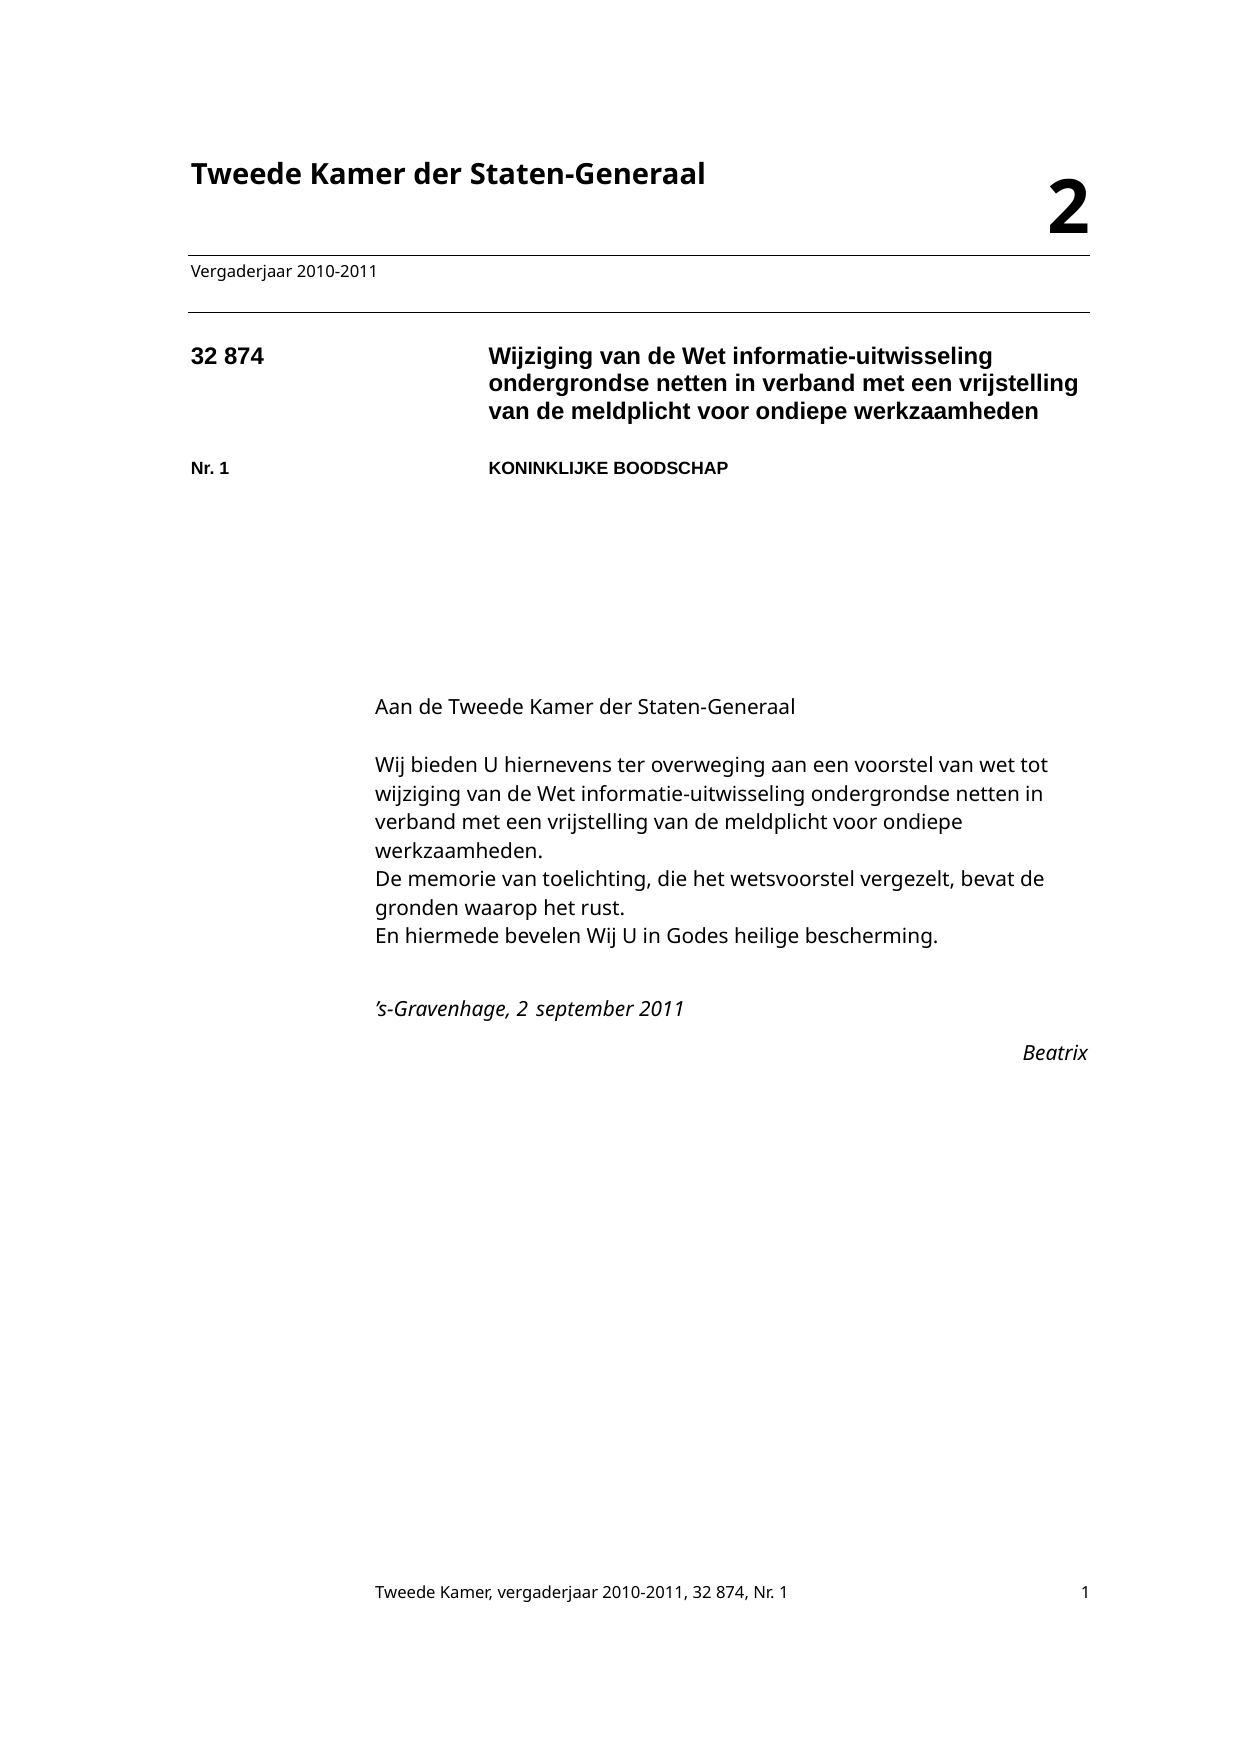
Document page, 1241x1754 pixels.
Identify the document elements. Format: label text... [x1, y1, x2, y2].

text En hiermede bevelen Wij U in Godes heilige bescherming. [375, 921, 1090, 949]
text Aan de Tweede Kamer der Staten-Generaal [375, 692, 1090, 721]
table_cell 32 874 [188, 339, 485, 454]
text De memorie van toelichting, die het wetsvoorstel vergezelt, bevat de gronden waarop het rust. [375, 864, 1090, 921]
table_cell KONINKLIJKE BOODSCHAP [485, 455, 1090, 573]
text Beatrix [375, 1038, 1090, 1066]
table_header Tweede Kamer der Staten-Generaal [188, 150, 909, 255]
table_cell Nr. 1 [188, 455, 485, 573]
table_header 2 [910, 150, 1090, 255]
table_cell [188, 313, 485, 339]
table_cell Wijziging van de Wet informatie-uitwisseling ondergrondse netten in verband met een vrijstelling van de meldplicht voor ondiepe werkzaamheden [485, 339, 1090, 454]
table_cell Vergaderjaar 2010-2011 [188, 256, 485, 312]
table_cell [485, 313, 1090, 339]
table_cell [485, 256, 1090, 312]
text ’s-Gravenhage, 2 september 2011 [375, 994, 1090, 1023]
text Wij bieden U hiernevens ter overweging aan een voorstel van wet tot wijziging van de Wet informatie-uitwisseling ondergrondse netten in verband met een vrijstelling van de meldplicht voor ondiepe werkzaamheden. [375, 751, 1090, 864]
